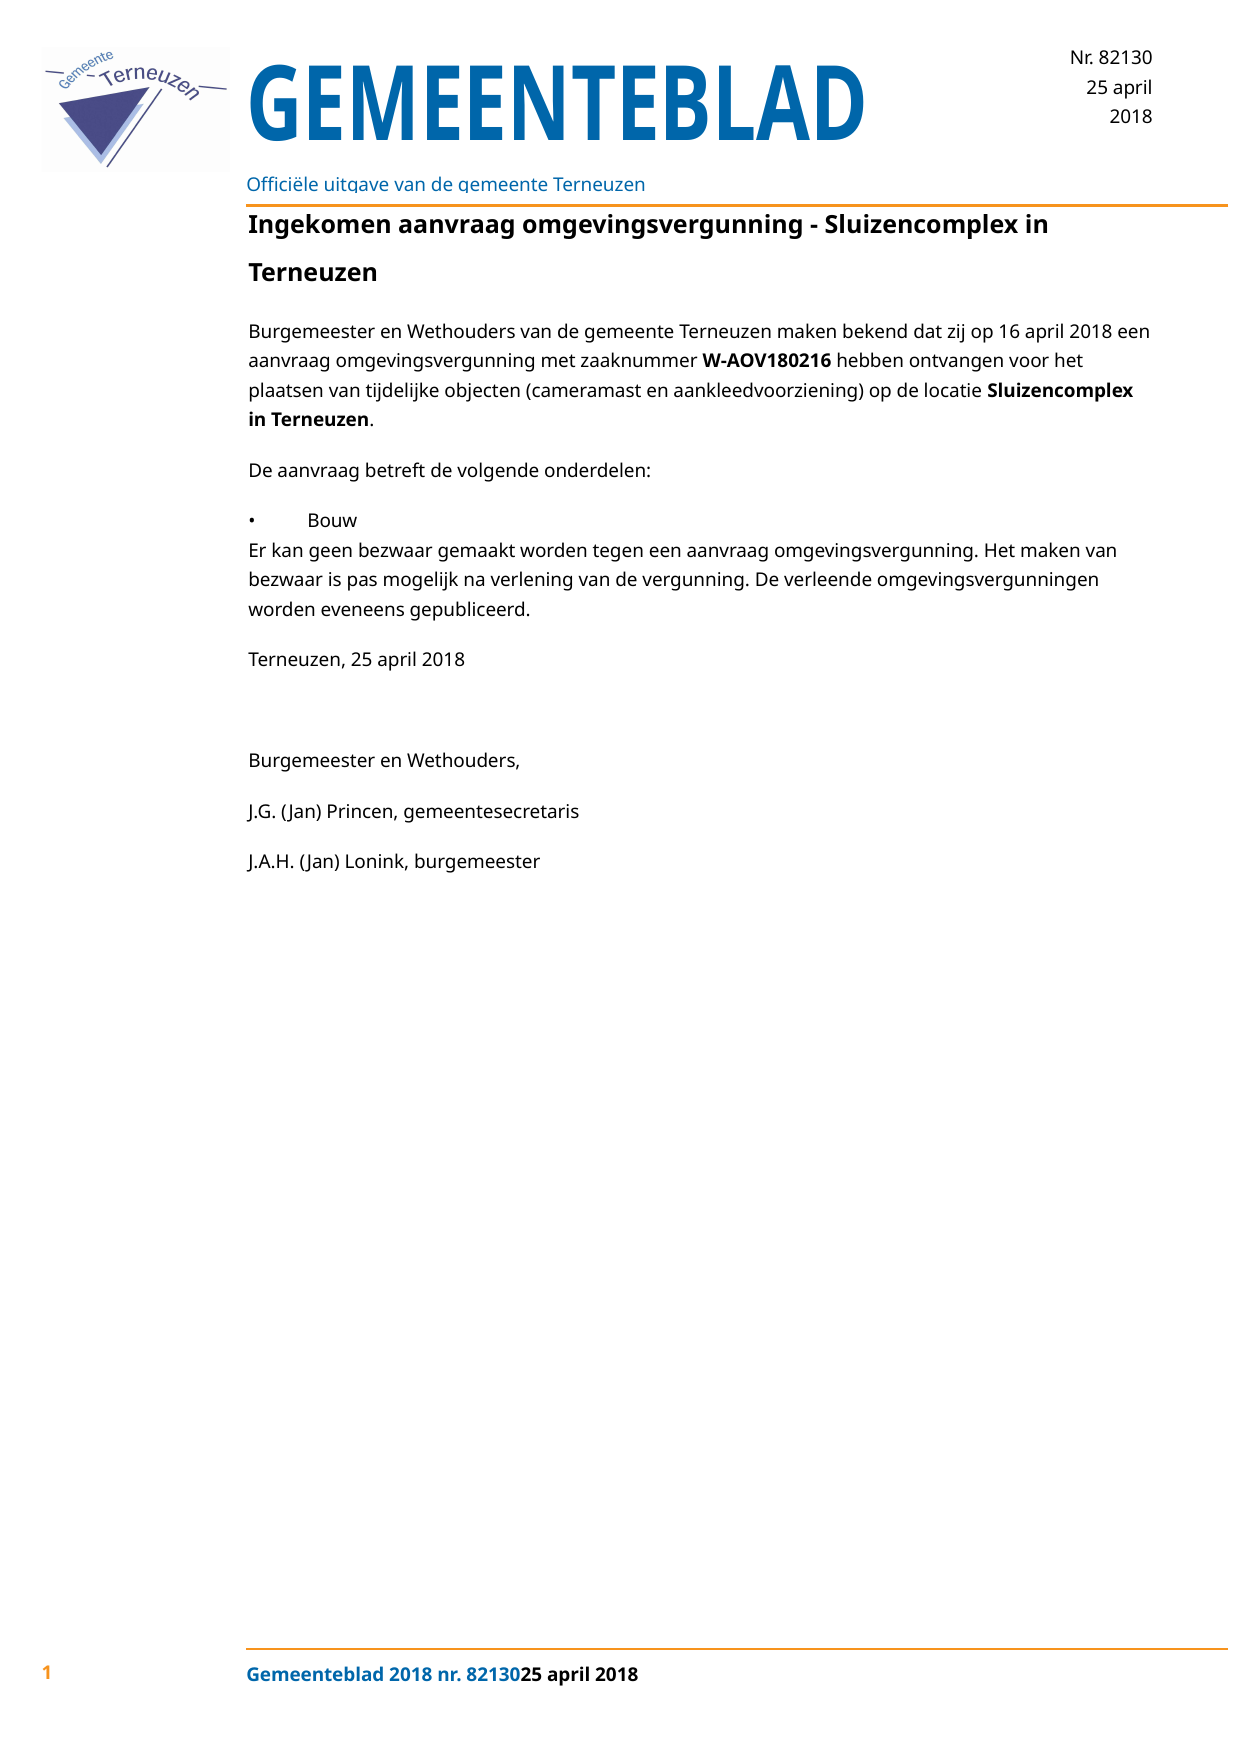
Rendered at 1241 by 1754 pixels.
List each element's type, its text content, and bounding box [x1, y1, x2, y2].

text Er kan geen bezwaar gemaakt worden tegen een aanvraag omgevingsvergunning. Het maken van bezwaar is pas mogelijk na verlening van de vergunning. De verleende omgevingsvergunningen worden eveneens gepubliceerd. [248, 537, 1152, 622]
text J.G. (Jan) Princen, gemeentesecretaris [248, 798, 1152, 824]
picture [41, 47, 231, 172]
text De aanvraag betreft de volgende onderdelen: [248, 457, 1152, 483]
text Terneuzen, 25 april 2018 [248, 647, 1152, 672]
list Bouw [248, 507, 1152, 533]
text Burgemeester en Wethouders van de gemeente Terneuzen maken bekend dat zij op 16 april 2018 een aanvraag omgevingsvergunning met zaaknummer W-AOV180216 hebben ontvangen voor het plaatsen van tijdelijke objecten (cameramast en aankleedvoorziening) op de locatie Sluizencomplex in Terneuzen. [248, 318, 1152, 432]
text Burgemeester en Wethouders, [248, 747, 1152, 773]
text Ingekomen aanvraag omgevingsvergunning - Sluizencomplex in Terneuzen [248, 207, 1152, 288]
text J.A.H. (Jan) Lonink, burgemeester [248, 848, 1152, 874]
